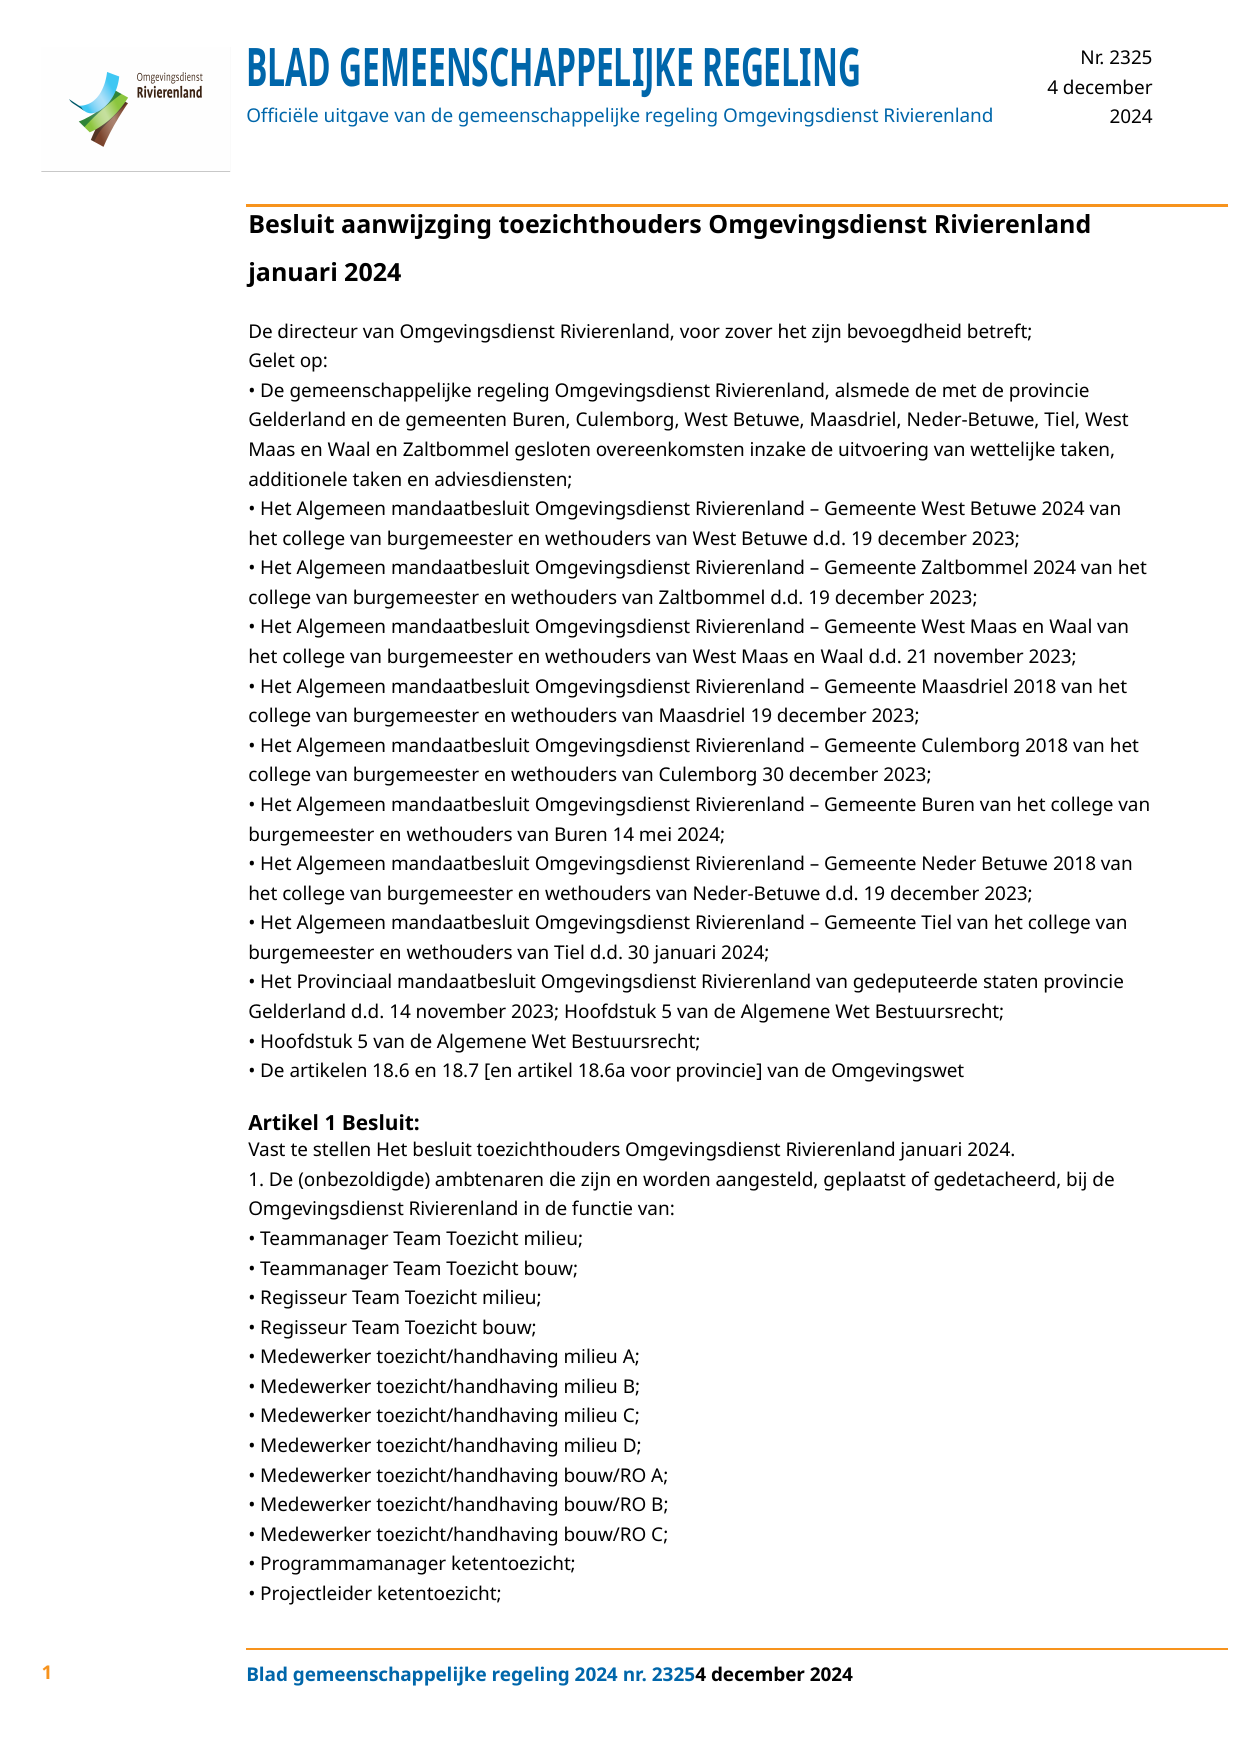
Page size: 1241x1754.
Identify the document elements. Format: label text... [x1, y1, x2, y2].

text • Het Algemeen mandaatbesluit Omgevingsdienst Rivierenland – Gemeente West Maas en Waal van het college van burgemeester en wethouders van West Maas en Waal d.d. 21 november 2023; [248, 614, 1152, 669]
text Artikel 1 Besluit: [248, 1108, 1152, 1136]
text • Medewerker toezicht/handhaving bouw/RO A; [248, 1462, 1152, 1487]
text • De artikelen 18.6 en 18.7 [en artikel 18.6a voor provincie] van de Omgevingswet [248, 1057, 1152, 1083]
text • Het Algemeen mandaatbesluit Omgevingsdienst Rivierenland – Gemeente Maasdriel 2018 van het college van burgemeester en wethouders van Maasdriel 19 december 2023; [248, 673, 1152, 728]
picture [41, 47, 231, 172]
text • Medewerker toezicht/handhaving milieu D; [248, 1432, 1152, 1458]
text • Regisseur Team Toezicht bouw; [248, 1314, 1152, 1339]
text • Het Algemeen mandaatbesluit Omgevingsdienst Rivierenland – Gemeente Neder Betuwe 2018 van het college van burgemeester en wethouders van Neder-Betuwe d.d. 19 december 2023; [248, 850, 1152, 906]
text • Het Provinciaal mandaatbesluit Omgevingsdienst Rivierenland van gedeputeerde staten provincie Gelderland d.d. 14 november 2023; Hoofdstuk 5 van de Algemene Wet Bestuursrecht; [248, 969, 1152, 1024]
text • Regisseur Team Toezicht milieu; [248, 1284, 1152, 1310]
text Gelet op: [248, 347, 1152, 373]
text • Medewerker toezicht/handhaving milieu C; [248, 1403, 1152, 1428]
text Vast te stellen Het besluit toezichthouders Omgevingsdienst Rivierenland januari 2024. [248, 1136, 1152, 1162]
text • Het Algemeen mandaatbesluit Omgevingsdienst Rivierenland – Gemeente Zaltbommel 2024 van het college van burgemeester en wethouders van Zaltbommel d.d. 19 december 2023; [248, 554, 1152, 610]
text • Het Algemeen mandaatbesluit Omgevingsdienst Rivierenland – Gemeente Culemborg 2018 van het college van burgemeester en wethouders van Culemborg 30 december 2023; [248, 732, 1152, 787]
text • Teammanager Team Toezicht milieu; [248, 1225, 1152, 1251]
text • Projectleider ketentoezicht; [248, 1580, 1152, 1606]
text • Het Algemeen mandaatbesluit Omgevingsdienst Rivierenland – Gemeente Buren van het college van burgemeester en wethouders van Buren 14 mei 2024; [248, 791, 1152, 847]
text Besluit aanwijzging toezichthouders Omgevingsdienst Rivierenland januari 2024 [248, 207, 1152, 288]
text • Medewerker toezicht/handhaving bouw/RO B; [248, 1491, 1152, 1517]
text • Programmamanager ketentoezicht; [248, 1551, 1152, 1576]
text De directeur van Omgevingsdienst Rivierenland, voor zover het zijn bevoegdheid betreft; [248, 318, 1152, 344]
text • Medewerker toezicht/handhaving milieu B; [248, 1373, 1152, 1399]
text • Het Algemeen mandaatbesluit Omgevingsdienst Rivierenland – Gemeente Tiel van het college van burgemeester en wethouders van Tiel d.d. 30 januari 2024; [248, 909, 1152, 965]
text • Het Algemeen mandaatbesluit Omgevingsdienst Rivierenland – Gemeente West Betuwe 2024 van het college van burgemeester en wethouders van West Betuwe d.d. 19 december 2023; [248, 495, 1152, 551]
text • Hoofdstuk 5 van de Algemene Wet Bestuursrecht; [248, 1028, 1152, 1054]
text • Medewerker toezicht/handhaving bouw/RO C; [248, 1521, 1152, 1547]
text • Medewerker toezicht/handhaving milieu A; [248, 1343, 1152, 1369]
text • Teammanager Team Toezicht bouw; [248, 1255, 1152, 1280]
text 1. De (onbezoldigde) ambtenaren die zijn en worden aangesteld, geplaatst of gedetacheerd, bij de Omgevingsdienst Rivierenland in de functie van: [248, 1166, 1152, 1221]
text • De gemeenschappelijke regeling Omgevingsdienst Rivierenland, alsmede de met de provincie Gelderland en de gemeenten Buren, Culemborg, West Betuwe, Maasdriel, Neder-Betuwe, Tiel, West Maas en Waal en Zaltbommel gesloten overeenkomsten inzake de uitvoering van wettelijke taken, additionele taken en adviesdiensten; [248, 377, 1152, 492]
